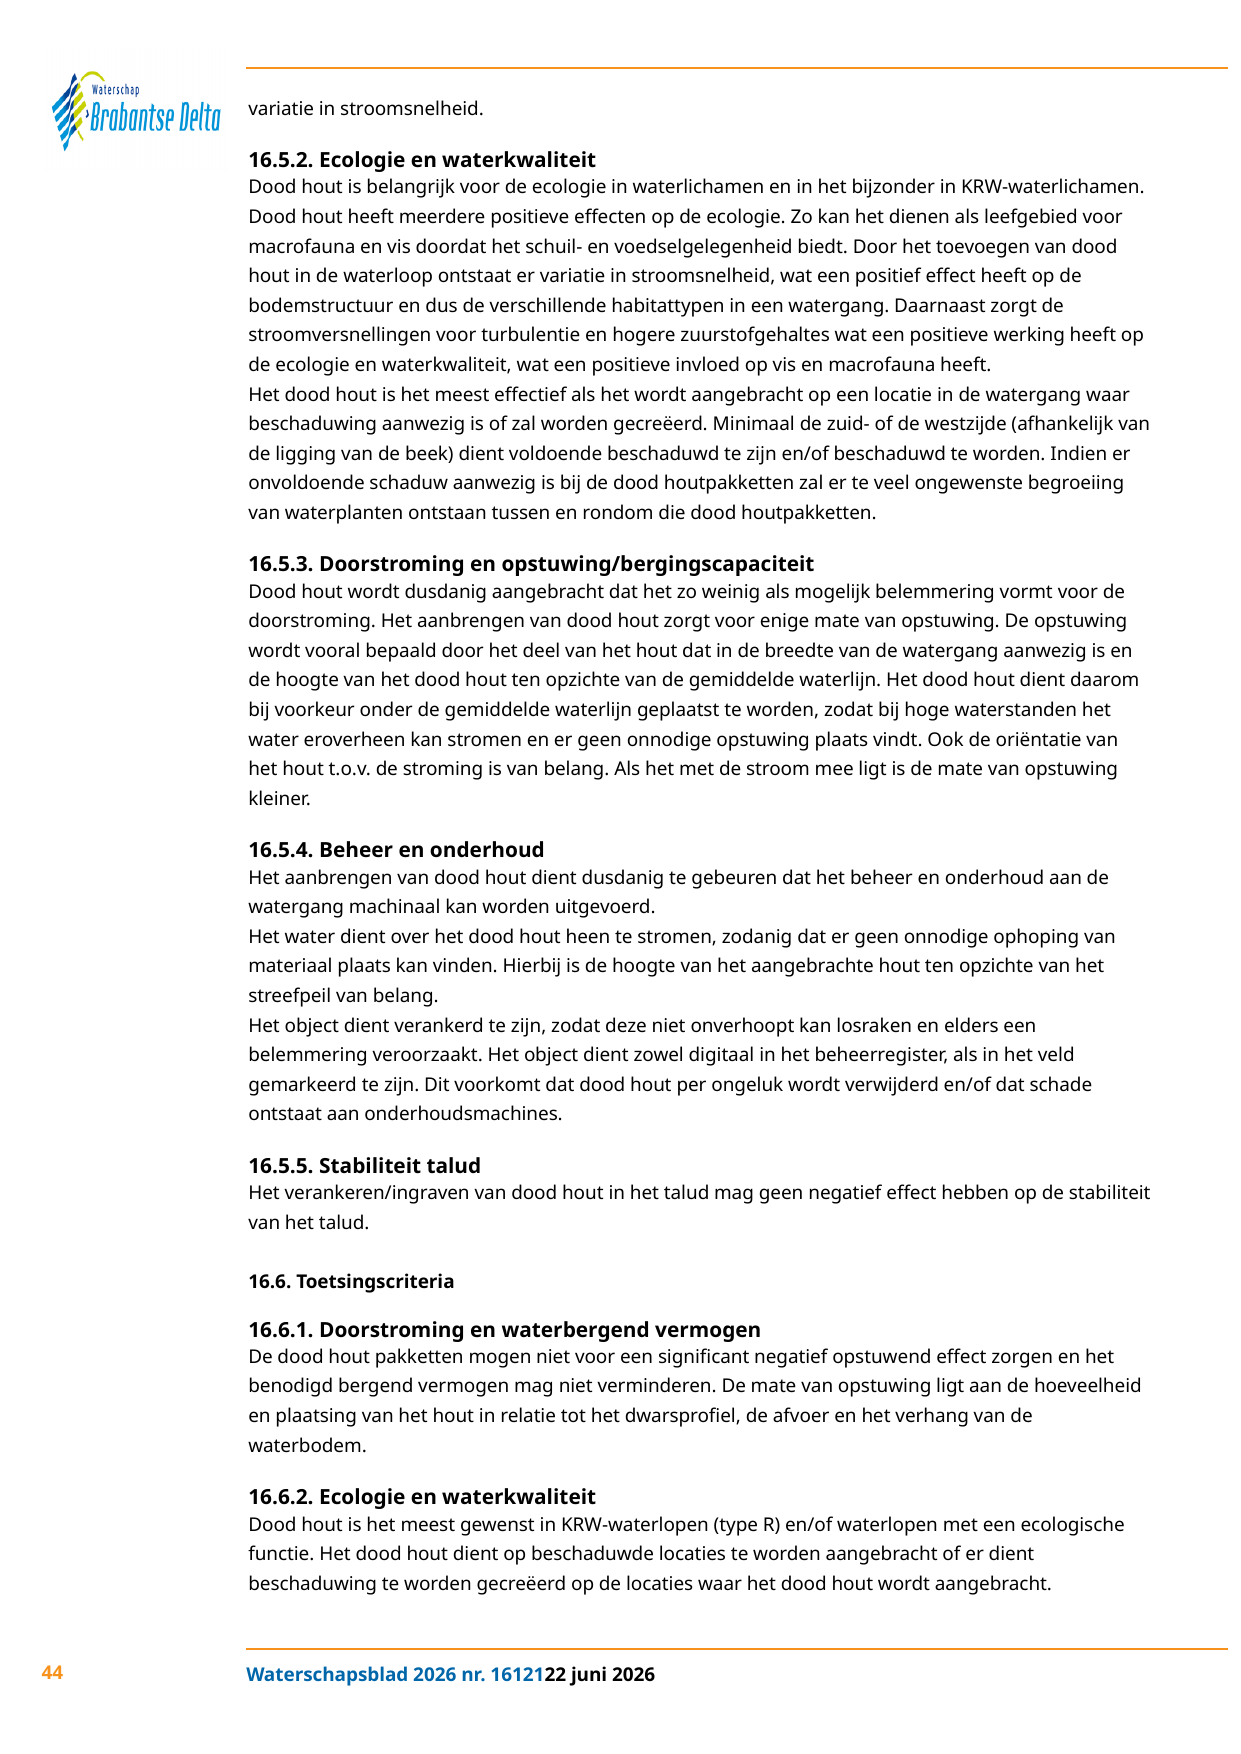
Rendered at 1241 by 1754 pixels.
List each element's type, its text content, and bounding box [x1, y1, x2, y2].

text Het verankeren/ingraven van dood hout in het talud mag geen negatief effect hebben op de stabiliteit van het talud. [248, 1179, 1152, 1235]
text Het water dient over het dood hout heen te stromen, zodanig dat er geen onnodige ophoping van materiaal plaats kan vinden. Hierbij is de hoogte van het aangebrachte hout ten opzichte van het streefpeil van belang. [248, 923, 1152, 1008]
text De dood hout pakketten mogen niet voor een significant negatief opstuwend effect zorgen en het benodigd bergend vermogen mag niet verminderen. De mate van opstuwing ligt aan de hoeveelheid en plaatsing van het hout in relatie tot het dwarsprofiel, de afvoer en het verhang van de waterbodem. [248, 1343, 1152, 1458]
text Dood hout is belangrijk voor de ecologie in waterlichamen en in het bijzonder in KRW-waterlichamen. Dood hout heeft meerdere positieve effecten op de ecologie. Zo kan het dienen als leefgebied voor macrofauna en vis doordat het schuil- en voedselgelegenheid biedt. Door het toevoegen van dood hout in de waterloop ontstaat er variatie in stroomsnelheid, wat een positief effect heeft op de bodemstructuur en dus de verschillende habitattypen in een watergang. Daarnaast zorgt de stroomversnellingen voor turbulentie en hogere zuurstofgehaltes wat een positieve werking heeft op de ecologie en waterkwaliteit, wat een positieve invloed op vis en macrofauna heeft. [248, 174, 1152, 377]
text Dood hout wordt dusdanig aangebracht dat het zo weinig als mogelijk belemmering vormt voor de doorstroming. Het aanbrengen van dood hout zorgt voor enige mate van opstuwing. De opstuwing wordt vooral bepaald door het deel van het hout dat in de breedte van de watergang aanwezig is en de hoogte van het dood hout ten opzichte van de gemiddelde waterlijn. Het dood hout dient daarom bij voorkeur onder de gemiddelde waterlijn geplaatst te worden, zodat bij hoge waterstanden het water eroverheen kan stromen en er geen onnodige opstuwing plaats vindt. Ook de oriëntatie van het hout t.o.v. de stroming is van belang. Als het met de stroom mee ligt is de mate van opstuwing kleiner. [248, 578, 1152, 811]
text 16.6.1. Doorstroming en waterbergend vermogen [248, 1315, 1152, 1343]
text 16.5.4. Beheer en onderhoud [248, 835, 1152, 864]
text variatie in stroomsnelheid. [248, 95, 1152, 121]
text 16.5.2. Ecologie en waterkwaliteit [248, 145, 1152, 174]
picture [41, 47, 231, 172]
text Het aanbrengen van dood hout dient dusdanig te gebeuren dat het beheer en onderhoud aan de watergang machinaal kan worden uitgevoerd. [248, 864, 1152, 919]
text 16.5.3. Doorstroming en opstuwing/bergingscapaciteit [248, 549, 1152, 578]
text 16.6.2. Ecologie en waterkwaliteit [248, 1482, 1152, 1511]
text 16.6. Toetsingscriteria [248, 1268, 1152, 1294]
text Dood hout is het meest gewenst in KRW-waterlopen (type R) en/of waterlopen met een ecologische functie. Het dood hout dient op beschaduwde locaties te worden aangebracht of er dient beschaduwing te worden gecreëerd op de locaties waar het dood hout wordt aangebracht. [248, 1511, 1152, 1596]
text 16.5.5. Stabiliteit talud [248, 1151, 1152, 1179]
text Het object dient verankerd te zijn, zodat deze niet onverhoopt kan losraken en elders een belemmering veroorzaakt. Het object dient zowel digitaal in het beheerregister, als in het veld gemarkeerd te zijn. Dit voorkomt dat dood hout per ongeluk wordt verwijderd en/of dat schade ontstaat aan onderhoudsmachines. [248, 1012, 1152, 1126]
text Het dood hout is het meest effectief als het wordt aangebracht op een locatie in de watergang waar beschaduwing aanwezig is of zal worden gecreëerd. Minimaal de zuid- of de westzijde (afhankelijk van de ligging van de beek) dient voldoende beschaduwd te zijn en/of beschaduwd te worden. Indien er onvoldoende schaduw aanwezig is bij de dood houtpakketten zal er te veel ongewenste begroeiing van waterplanten ontstaan tussen en rondom die dood houtpakketten. [248, 381, 1152, 525]
